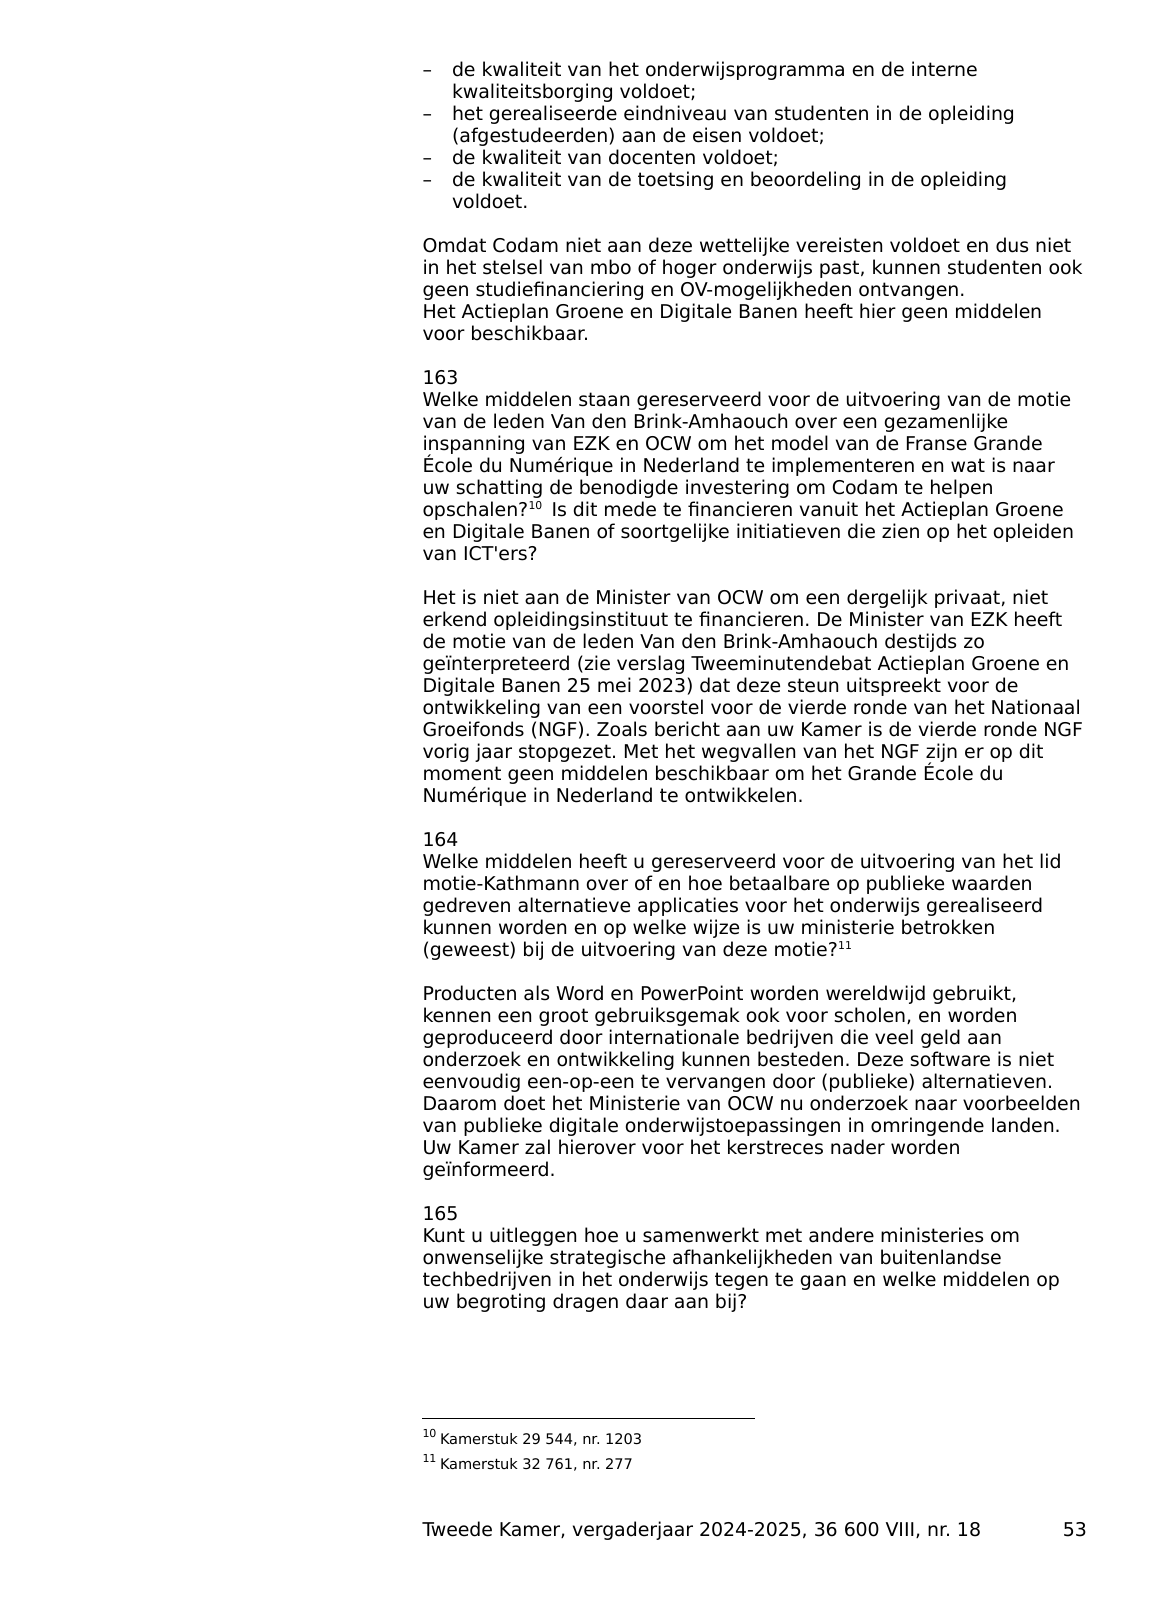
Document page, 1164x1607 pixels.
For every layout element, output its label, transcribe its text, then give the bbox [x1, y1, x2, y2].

text Welke middelen heeft u gereserveerd voor de uitvoering van het lid motie-Kathmann over of en hoe betaalbare op publieke waarden gedreven alternatieve applicaties voor het onderwijs gerealiseerd kunnen worden en op welke wijze is uw ministerie betrokken (geweest) bij de uitvoering van deze motie? [422, 851, 1087, 961]
text – de kwaliteit van docenten voldoet; [422, 147, 1087, 169]
text Het is niet aan de Minister van OCW om een dergelijk privaat, niet erkend opleidingsinstituut te financieren. De Minister van EZK heeft de motie van de leden Van den Brink-Amhaouch destijds zo geïnterpreteerd (zie verslag Tweeminutendebat Actieplan Groene en Digitale Banen 25 mei 2023) dat deze steun uitspreekt voor de ontwikkeling van een voorstel voor de vierde ronde van het Nationaal Groeifonds (NGF). Zoals bericht aan uw Kamer is de vierde ronde NGF vorig jaar stopgezet. Met het wegvallen van het NGF zijn er op dit moment geen middelen beschikbaar om het Grande École du Numérique in Nederland te ontwikkelen. [422, 587, 1087, 807]
text Kamerstuk 32 761, nr. 277 [422, 1452, 1087, 1474]
text – de kwaliteit van het onderwijsprogramma en de interne kwaliteitsborging voldoet; [422, 59, 1087, 103]
text 165 [422, 1203, 1087, 1225]
text Het Actieplan Groene en Digitale Banen heeft hier geen middelen voor beschikbaar. [422, 301, 1087, 345]
text Omdat Codam niet aan deze wettelijke vereisten voldoet en dus niet in het stelsel van mbo of hoger onderwijs past, kunnen studenten ook geen studiefinanciering en OV-mogelijkheden ontvangen. [422, 235, 1087, 301]
text 164 [422, 829, 1087, 851]
text Welke middelen staan gereserveerd voor de uitvoering van de motie van de leden Van den Brink-Amhaouch over een gezamenlijke inspanning van EZK en OCW om het model van de Franse Grande École du Numérique in Nederland te implementeren en wat is naar uw schatting de benodigde investering om Codam te helpen opschalen? Is dit mede te financieren vanuit het Actieplan Groene en Digitale Banen of soortgelijke initiatieven die zien op het opleiden van ICT'ers? [422, 389, 1087, 565]
text Kamerstuk 29 544, nr. 1203 [422, 1427, 1087, 1449]
text – de kwaliteit van de toetsing en beoordeling in de opleiding voldoet. [422, 169, 1087, 213]
text 163 [422, 367, 1087, 389]
text – het gerealiseerde eindniveau van studenten in de opleiding (afgestudeerden) aan de eisen voldoet; [422, 103, 1087, 147]
text Kunt u uitleggen hoe u samenwerkt met andere ministeries om onwenselijke strategische afhankelijkheden van buitenlandse techbedrijven in het onderwijs tegen te gaan en welke middelen op uw begroting dragen daar aan bij? [422, 1225, 1087, 1313]
text Producten als Word en PowerPoint worden wereldwijd gebruikt, kennen een groot gebruiksgemak ook voor scholen, en worden geproduceerd door internationale bedrijven die veel geld aan onderzoek en ontwikkeling kunnen besteden. Deze software is niet eenvoudig een-op-een te vervangen door (publieke) alternatieven. Daarom doet het Ministerie van OCW nu onderzoek naar voorbeelden van publieke digitale onderwijstoepassingen in omringende landen. Uw Kamer zal hierover voor het kerstreces nader worden geïnformeerd. [422, 983, 1087, 1181]
